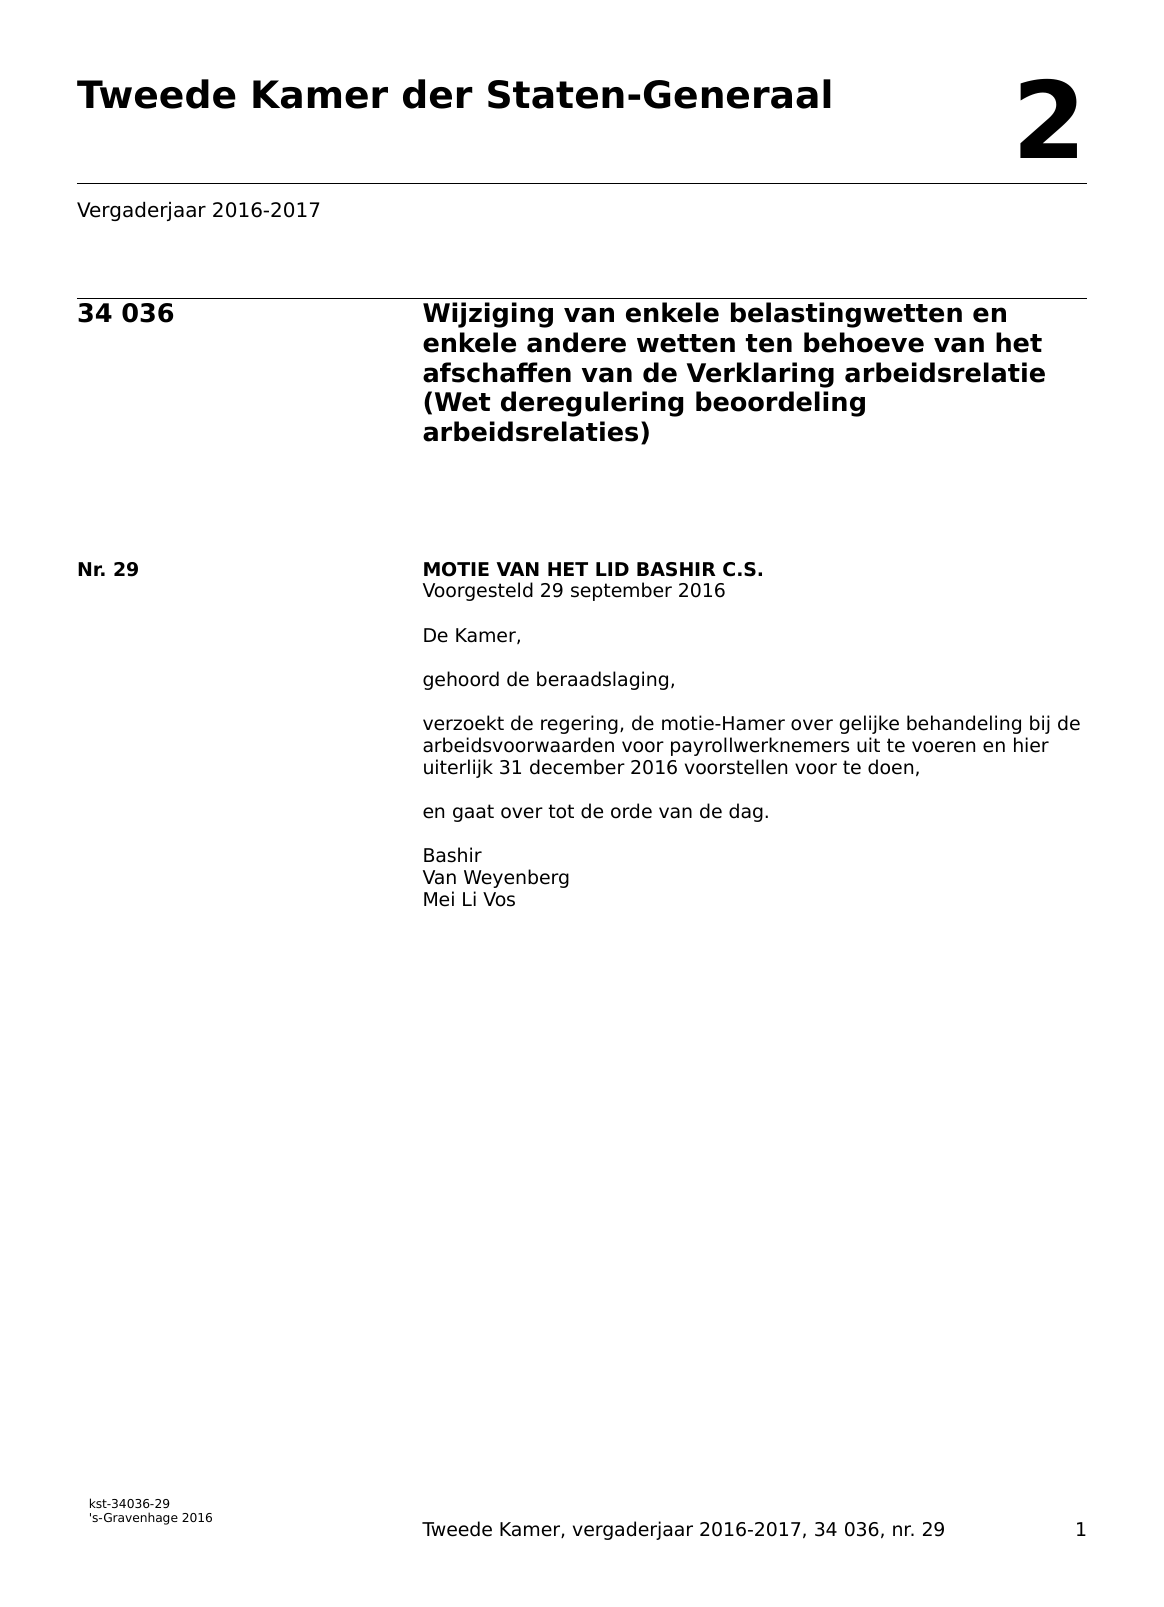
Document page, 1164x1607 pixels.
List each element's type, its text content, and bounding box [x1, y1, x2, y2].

text Van Weyenberg [422, 867, 1087, 889]
text gehoord de beraadslaging, [422, 669, 1087, 691]
text 's-Gravenhage 2016 [88, 1511, 323, 1525]
text kst-34036-29 [88, 1497, 323, 1511]
table_header 2 [886, 59, 1087, 183]
table_header Tweede Kamer der Staten-Generaal [77, 59, 886, 183]
subtitle Nr. 29 MOTIE VAN HET LID BASHIR C.S. [77, 558, 1087, 580]
text Mei Li Vos [422, 889, 1087, 911]
subtitle 34 036 Wijziging van enkele belastingwetten en enkele andere wetten ten behoeve van het afschaffen van de Verklaring arbeidsrelatie (Wet deregulering beoordeling arbeidsrelaties) [77, 299, 1087, 447]
text Bashir [422, 845, 1087, 867]
text Voorgesteld 29 september 2016 [422, 580, 1087, 602]
text De Kamer, [422, 624, 1087, 647]
table_cell Vergaderjaar 2016-2017 [77, 184, 1087, 298]
text en gaat over tot de orde van de dag. [422, 801, 1087, 823]
text verzoekt de regering, de motie-Hamer over gelijke behandeling bij de arbeidsvoorwaarden voor payrollwerknemers uit te voeren en hier uiterlijk 31 december 2016 voorstellen voor te doen, [422, 713, 1087, 779]
